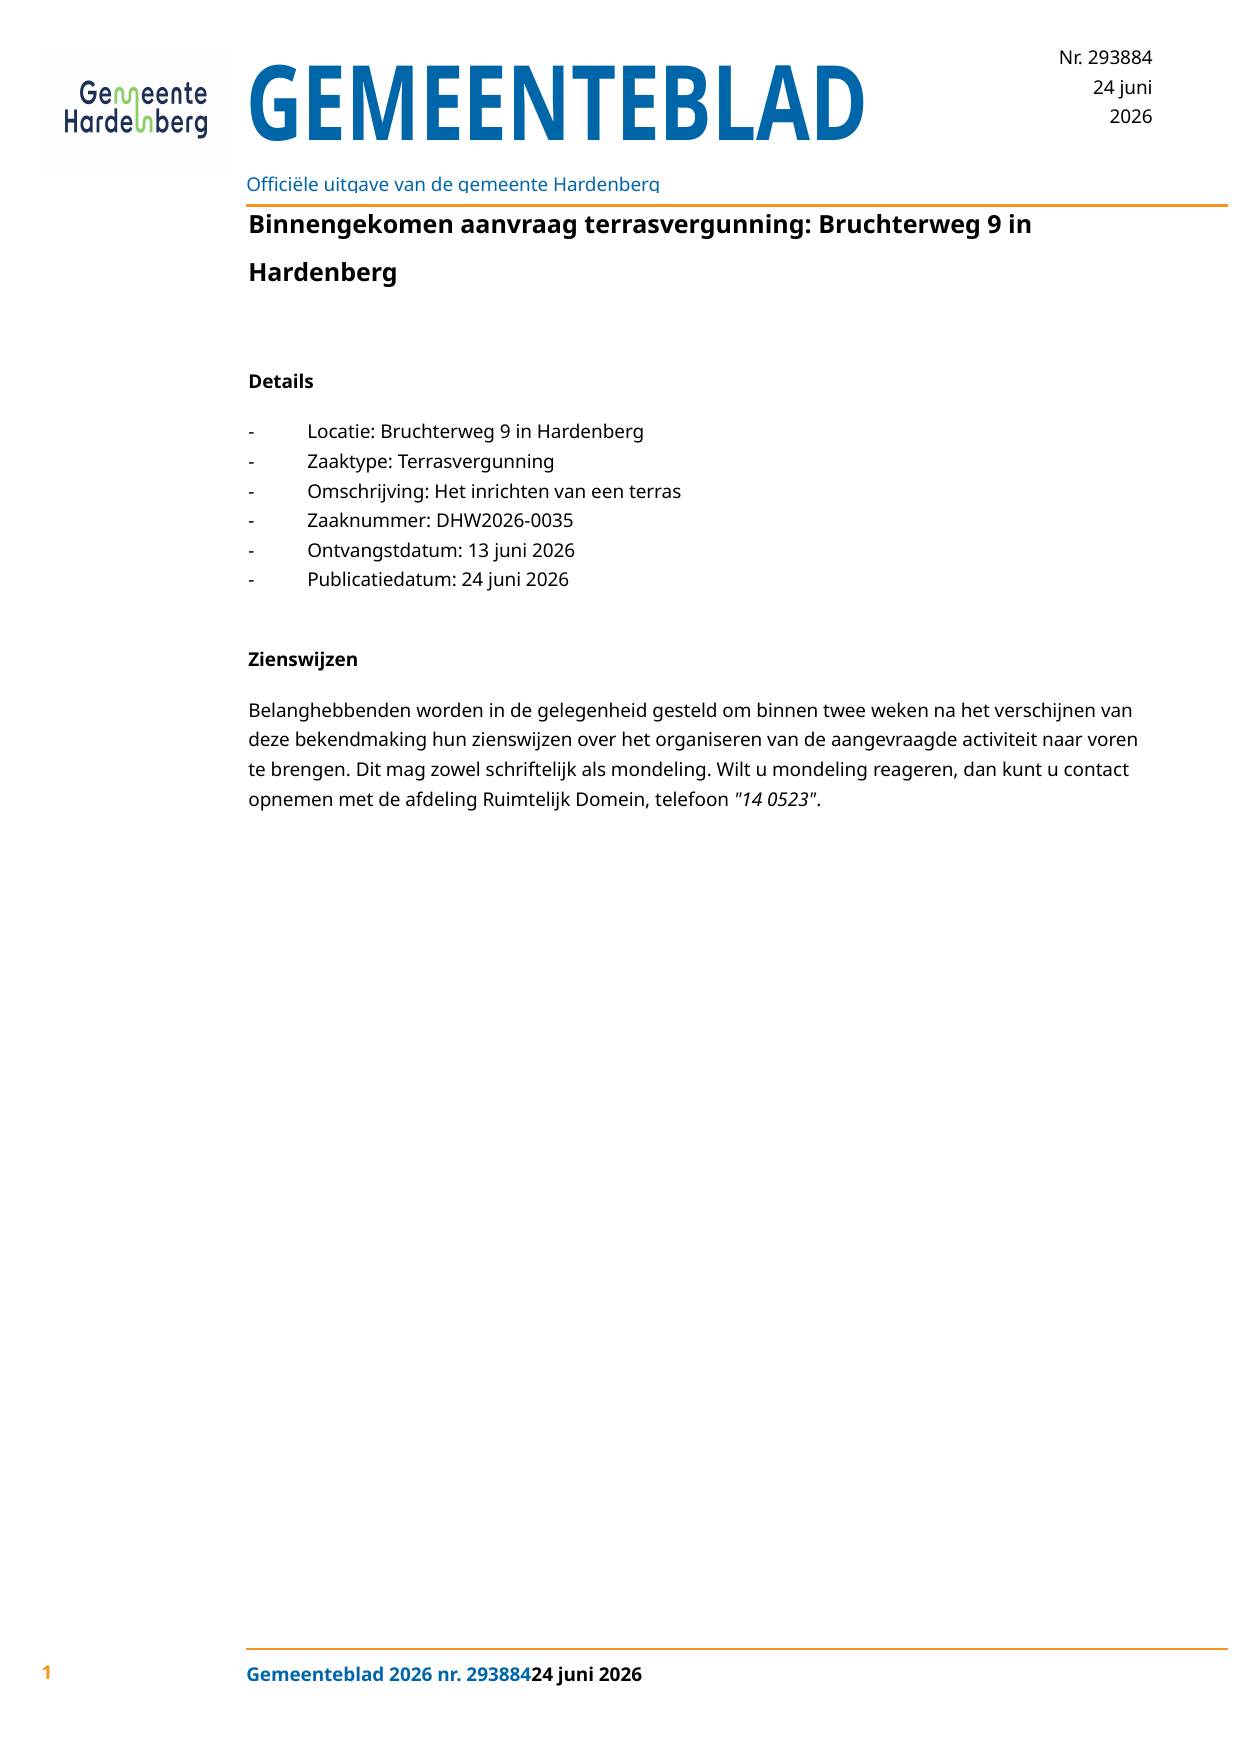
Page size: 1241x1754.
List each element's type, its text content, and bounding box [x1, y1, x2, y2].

list Publicatiedatum: 24 juni 2026 [248, 567, 1152, 592]
list Zaaknummer: DHW2026-0035 [248, 507, 1152, 533]
list Omschrijving: Het inrichten van een terras [248, 478, 1152, 504]
text Belanghebbenden worden in de gelegenheid gesteld om binnen twee weken na het verschijnen van deze bekendmaking hun zienswijzen over het organiseren van de aangevraagde activiteit naar voren te brengen. Dit mag zowel schriftelijk als mondeling. Wilt u mondeling reageren, dan kunt u contact opnemen met de afdeling Ruimtelijk Domein, telefoon "14 0523". [248, 697, 1152, 812]
text Details [248, 368, 1152, 394]
text Binnengekomen aanvraag terrasvergunning: Bruchterweg 9 in Hardenberg [248, 207, 1152, 288]
list Ontvangstdatum: 13 juni 2026 [248, 537, 1152, 563]
list Zaaktype: Terrasvergunning [248, 448, 1152, 474]
picture [41, 47, 231, 172]
list Locatie: Bruchterweg 9 in Hardenberg [248, 419, 1152, 444]
text Zienswijzen [248, 647, 1152, 672]
